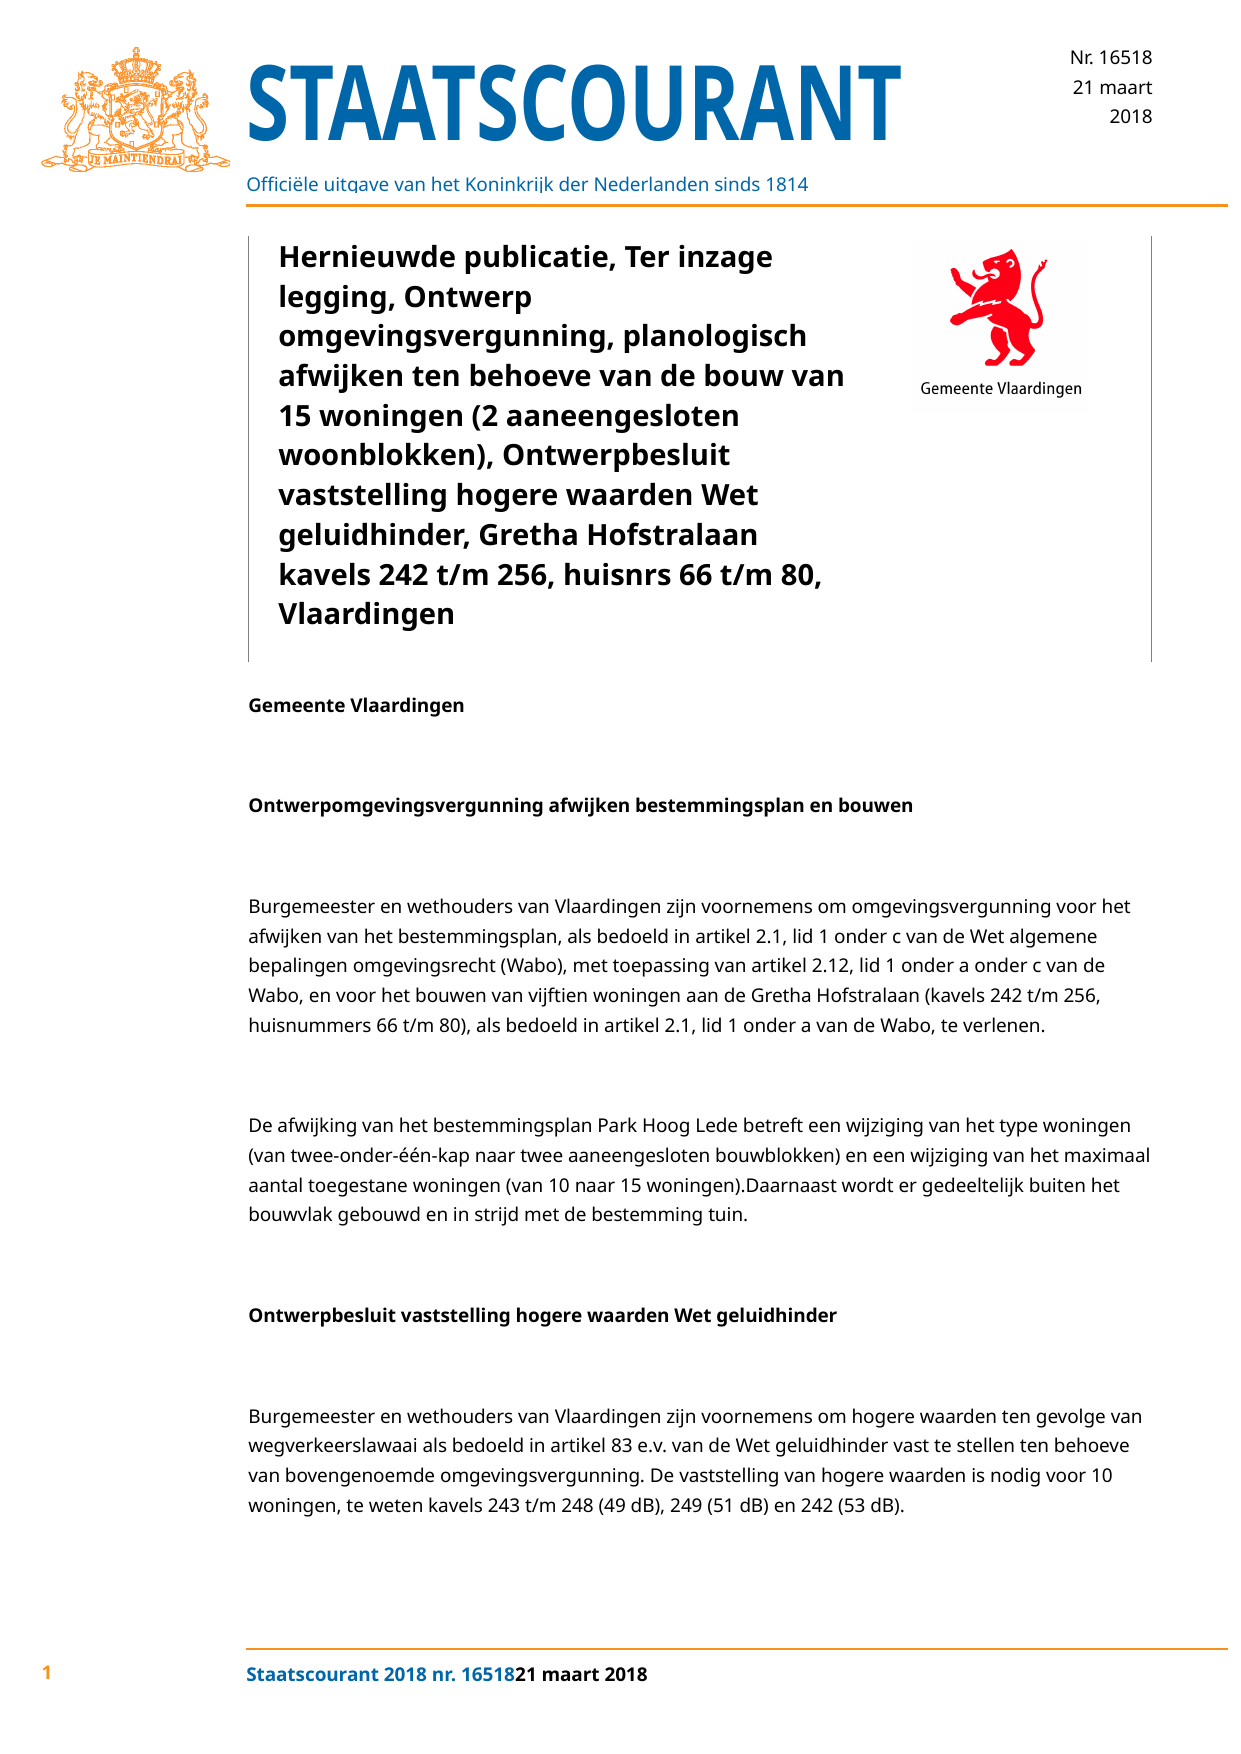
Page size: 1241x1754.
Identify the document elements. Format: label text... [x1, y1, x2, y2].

text Burgemeester en wethouders van Vlaardingen zijn voornemens om omgevingsvergunning voor het afwijken van het bestemmingsplan, als bedoeld in artikel 2.1, lid 1 onder c van de Wet algemene bepalingen omgevingsrecht (Wabo), met toepassing van artikel 2.12, lid 1 onder a onder c van de Wabo, en voor het bouwen van vijftien woningen aan de Gretha Hofstralaan (kavels 242 t/m 256, huisnummers 66 t/m 80), als bedoeld in artikel 2.1, lid 1 onder a van de Wabo, te verlenen. [248, 893, 1152, 1037]
picture [912, 236, 1090, 414]
text Ontwerpbesluit vaststelling hogere waarden Wet geluidhinder [248, 1302, 1152, 1328]
text Ontwerpomgevingsvergunning afwijken bestemmingsplan en bouwen [248, 793, 1152, 818]
table_header Hernieuwde publicatie, Ter inzage legging, Ontwerp omgevingsvergunning, planologisch afwijken ten behoeve van de bouw van 15 woningen (2 aaneengesloten woonblokken), Ontwerpbesluit vaststelling hogere waarden Wet geluidhinder, Gretha Hofstralaan kavels 242 t/m 256, huisnrs 66 t/m 80, Vlaardingen [249, 236, 850, 662]
picture [41, 47, 231, 172]
table_header [1090, 236, 1151, 413]
table_header [850, 236, 912, 413]
text Gemeente Vlaardingen [248, 692, 1152, 717]
table_header [850, 414, 1151, 662]
text De afwijking van het bestemmingsplan Park Hoog Lede betreft een wijziging van het type woningen (van twee-onder-één-kap naar twee aaneengesloten bouwblokken) en een wijziging van het maximaal aantal toegestane woningen (van 10 naar 15 woningen).Daarnaast wordt er gedeeltelijk buiten het bouwvlak gebouwd en in strijd met de bestemming tuin. [248, 1113, 1152, 1227]
text Burgemeester en wethouders van Vlaardingen zijn voornemens om hogere waarden ten gevolge van wegverkeerslawaai als bedoeld in artikel 83 e.v. van de Wet geluidhinder vast te stellen ten behoeve van bovengenoemde omgevingsvergunning. De vaststelling van hogere waarden is nodig voor 10 woningen, te weten kavels 243 t/m 248 (49 dB), 249 (51 dB) en 242 (53 dB). [248, 1403, 1152, 1517]
